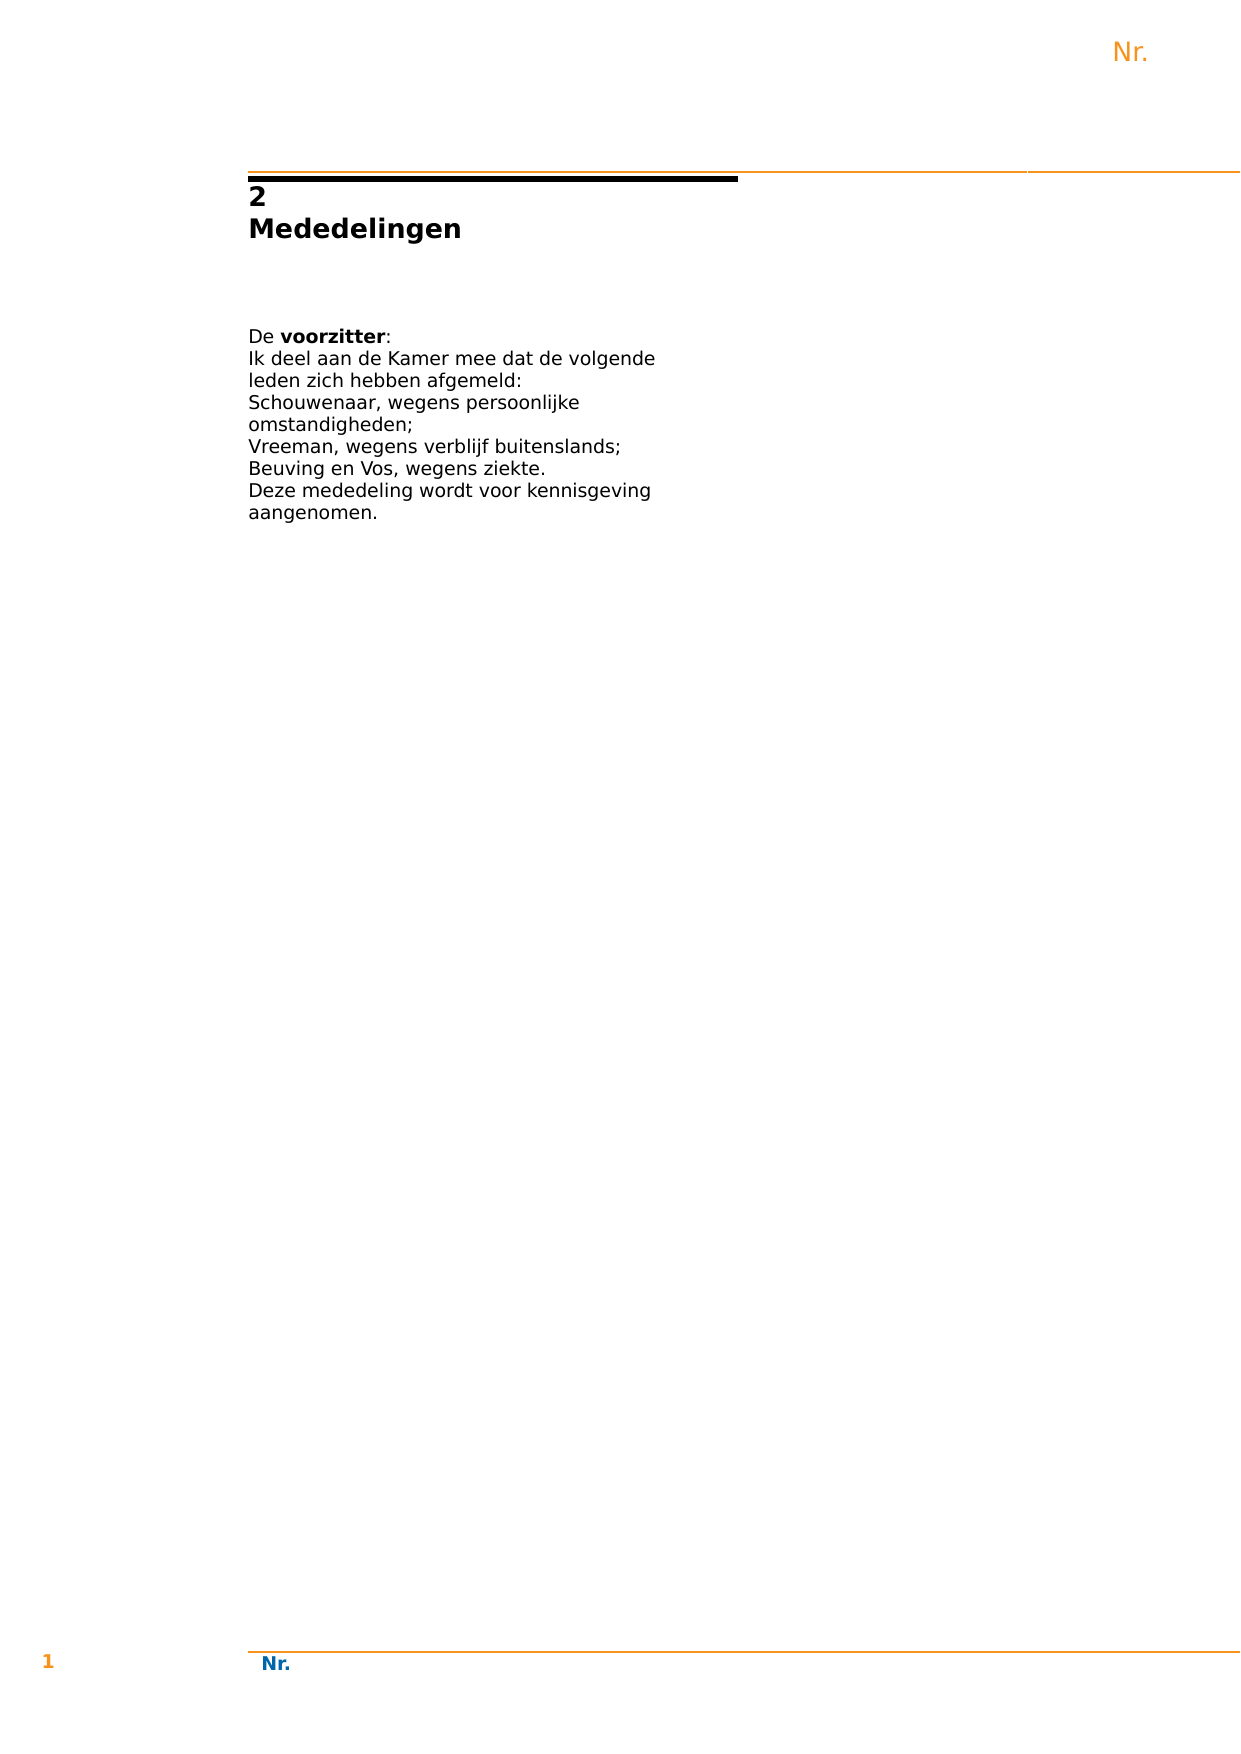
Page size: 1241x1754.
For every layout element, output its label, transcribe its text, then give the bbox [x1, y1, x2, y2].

title 2 Mededelingen [248, 182, 691, 244]
text De voorzitter: [248, 326, 691, 348]
text Schouwenaar, wegens persoonlijke omstandigheden; [248, 392, 691, 436]
text Ik deel aan de Kamer mee dat de volgende leden zich hebben afgemeld: [248, 348, 691, 392]
text Deze mededeling wordt voor kennisgeving aangenomen. [248, 480, 691, 524]
text Vreeman, wegens verblijf buitenslands; [248, 436, 691, 458]
text Beuving en Vos, wegens ziekte. [248, 458, 691, 480]
